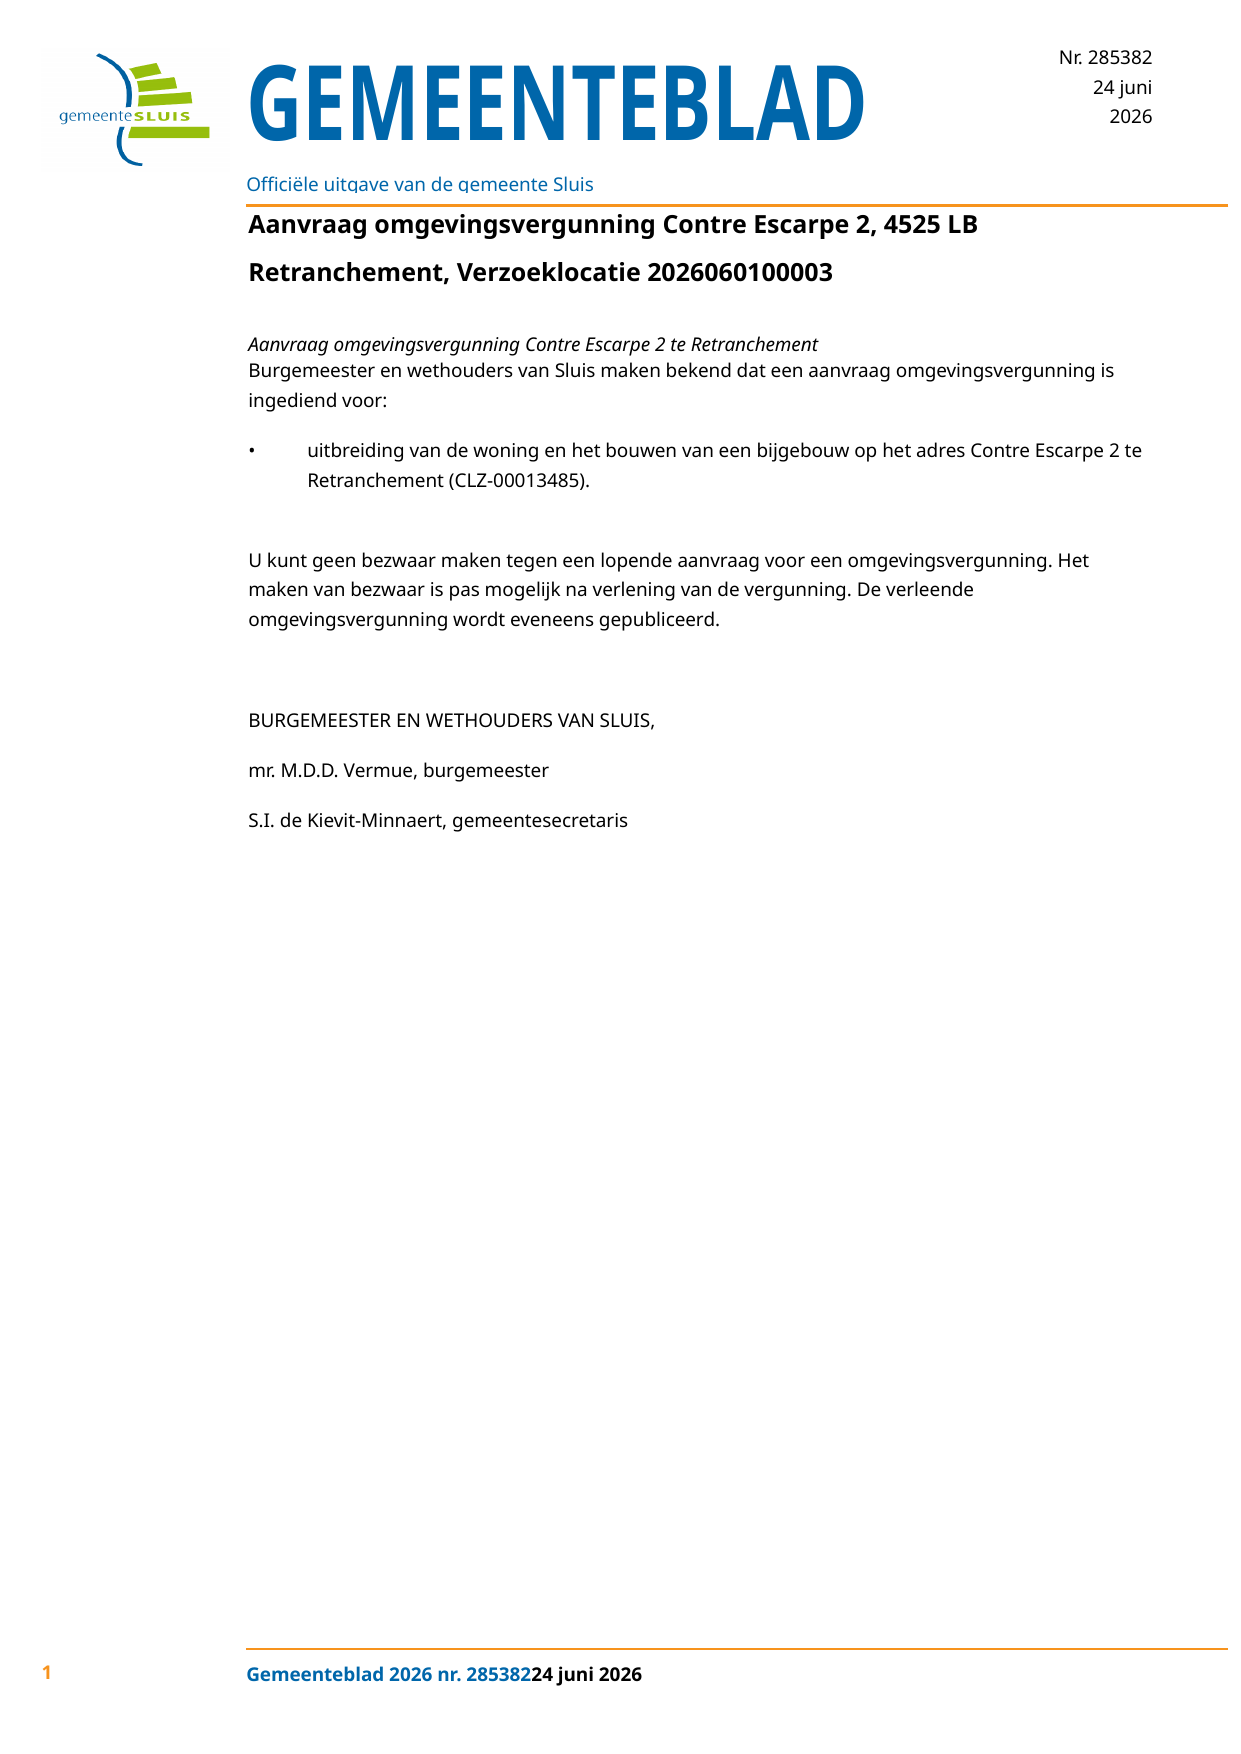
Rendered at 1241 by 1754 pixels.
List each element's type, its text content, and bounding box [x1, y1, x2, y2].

text Aanvraag omgevingsvergunning Contre Escarpe 2, 4525 LB Retranchement, Verzoeklocatie 2026060100003 [248, 207, 1152, 288]
text S.I. de Kievit-Minnaert, gemeentesecretaris [248, 808, 1152, 833]
text Burgemeester en wethouders van Sluis maken bekend dat een aanvraag omgevingsvergunning is ingediend voor: [248, 357, 1152, 412]
text BURGEMEESTER EN WETHOUDERS VAN SLUIS, [248, 707, 1152, 732]
text Aanvraag omgevingsvergunning Contre Escarpe 2 te Retranchement [248, 331, 1152, 357]
text mr. M.D.D. Vermue, burgemeester [248, 757, 1152, 783]
text U kunt geen bezwaar maken tegen een lopende aanvraag voor een omgevingsvergunning. Het maken van bezwaar is pas mogelijk na verlening van de vergunning. De verleende omgevingsvergunning wordt eveneens gepubliceerd. [248, 547, 1152, 632]
picture [41, 47, 231, 172]
list uitbreiding van de woning en het bouwen van een bijgebouw op het adres Contre Escarpe 2 te Retranchement (CLZ-00013485). [248, 437, 1152, 492]
